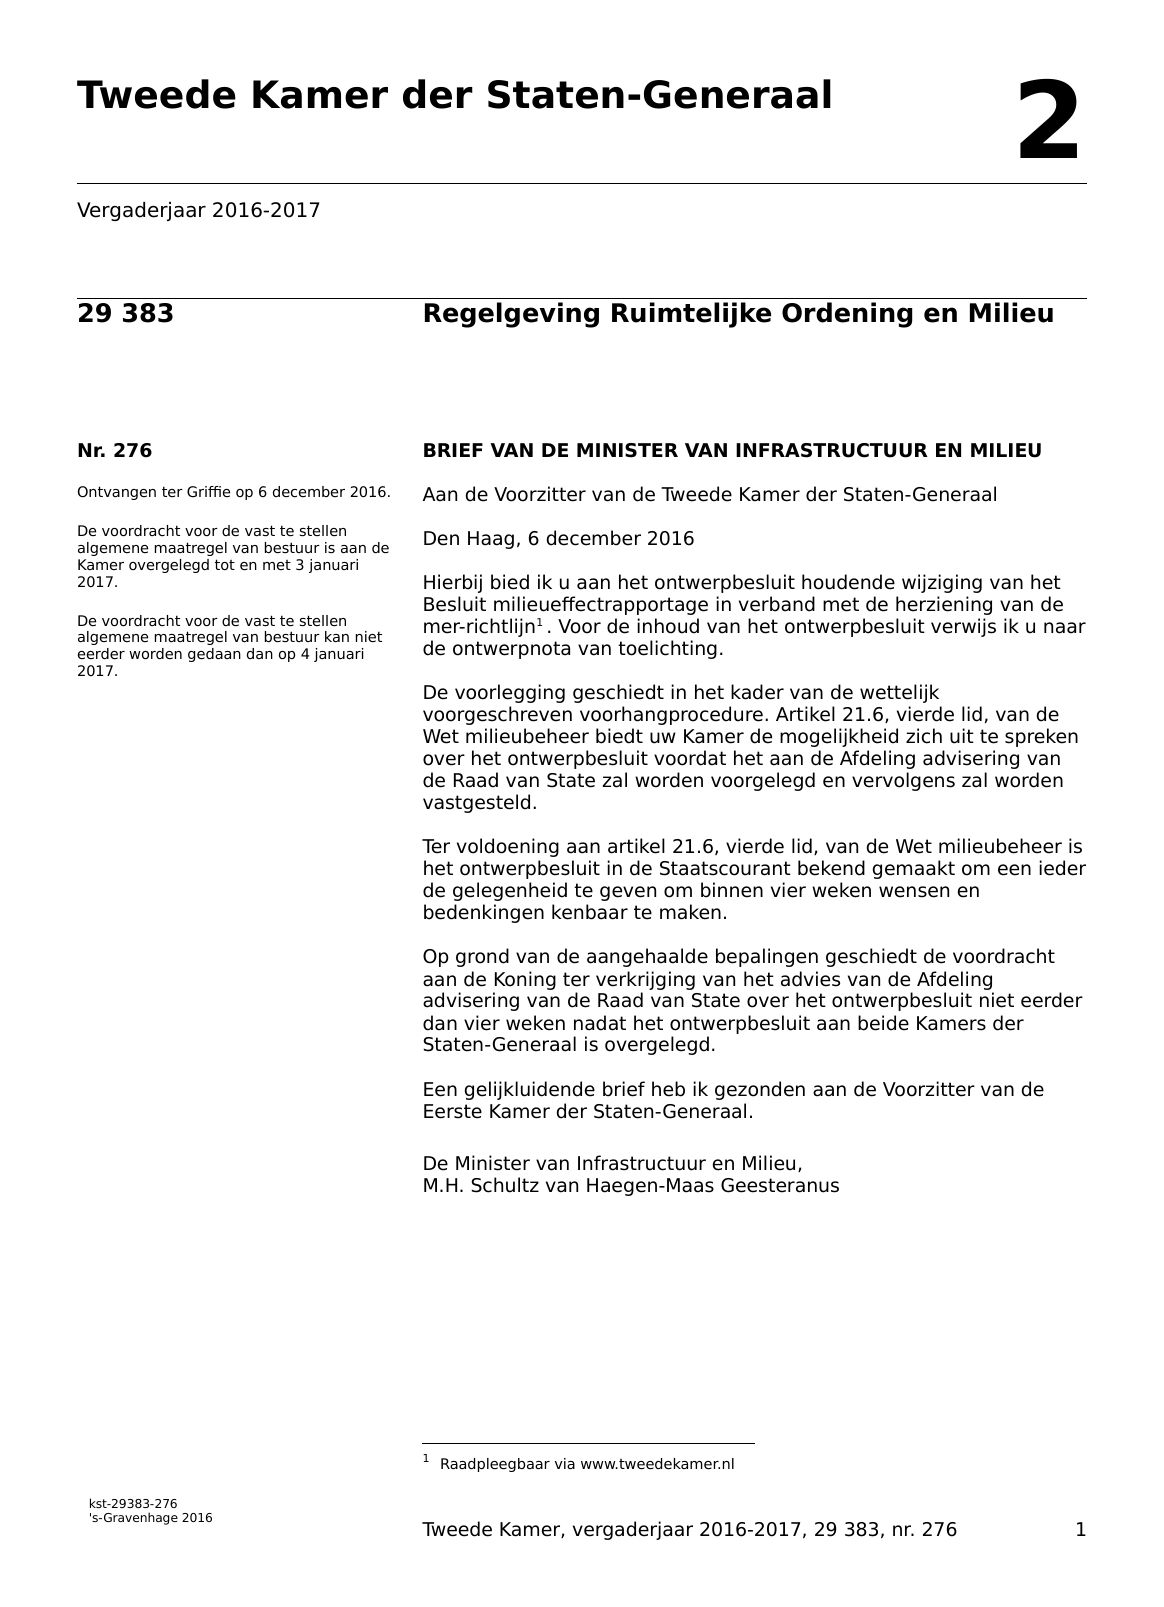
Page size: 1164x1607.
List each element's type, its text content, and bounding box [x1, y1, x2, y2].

text Den Haag, 6 december 2016 [422, 528, 1087, 550]
text De Minister van Infrastructuur en Milieu, M.H. Schultz van Haegen-Maas Geesteranus [422, 1152, 1087, 1196]
text [77, 501, 399, 523]
text De voorlegging geschiedt in het kader van de wettelijk voorgeschreven voorhangprocedure. Artikel 21.6, vierde lid, van de Wet milieubeheer biedt uw Kamer de mogelijkheid zich uit te spreken over het ontwerpbesluit voordat het aan de Afdeling advisering van de Raad van State zal worden voorgelegd en vervolgens zal worden vastgesteld. [422, 682, 1087, 814]
text De voordracht voor de vast te stellen algemene maatregel van bestuur kan niet eerder worden gedaan dan op 4 januari 2017. [77, 613, 399, 680]
table_cell Vergaderjaar 2016-2017 [77, 184, 1087, 298]
text Ter voldoening aan artikel 21.6, vierde lid, van de Wet milieubeheer is het ontwerpbesluit in de Staatscourant bekend gemaakt om een ieder de gelegenheid te geven om binnen vier weken wensen en bedenkingen kenbaar te maken. [422, 836, 1087, 924]
text De voordracht voor de vast te stellen algemene maatregel van bestuur is aan de Kamer overgelegd tot en met 3 januari 2017. [77, 523, 399, 590]
text kst-29383-276 [88, 1497, 323, 1511]
text Ontvangen ter Griffie op 6 december 2016. [77, 484, 399, 501]
text Aan de Voorzitter van de Tweede Kamer der Staten-Generaal [422, 484, 1087, 506]
text Op grond van de aangehaalde bepalingen geschiedt de voordracht aan de Koning ter verkrijging van het advies van de Afdeling advisering van de Raad van State over het ontwerpbesluit niet eerder dan vier weken nadat het ontwerpbesluit aan beide Kamers der Staten-Generaal is overgelegd. [422, 946, 1087, 1056]
subtitle 29 383 Regelgeving Ruimtelijke Ordening en Milieu [77, 299, 1087, 329]
subtitle Nr. 276 BRIEF VAN DE MINISTER VAN INFRASTRUCTUUR EN MILIEU [77, 440, 1087, 462]
text Hierbij bied ik u aan het ontwerpbesluit houdende wijziging van het Besluit milieueffectrapportage in verband met de herziening van de mer-richtlijn. Voor de inhoud van het ontwerpbesluit verwijs ik u naar de ontwerpnota van toelichting. [422, 572, 1087, 660]
text Raadpleegbaar via www.tweedekamer.nl [422, 1452, 1087, 1474]
table_header 2 [886, 59, 1087, 183]
text Een gelijkluidende brief heb ik gezonden aan de Voorzitter van de Eerste Kamer der Staten-Generaal. [422, 1078, 1087, 1122]
text [77, 590, 399, 613]
text 's-Gravenhage 2016 [88, 1511, 323, 1525]
table_header Tweede Kamer der Staten-Generaal [77, 59, 886, 183]
